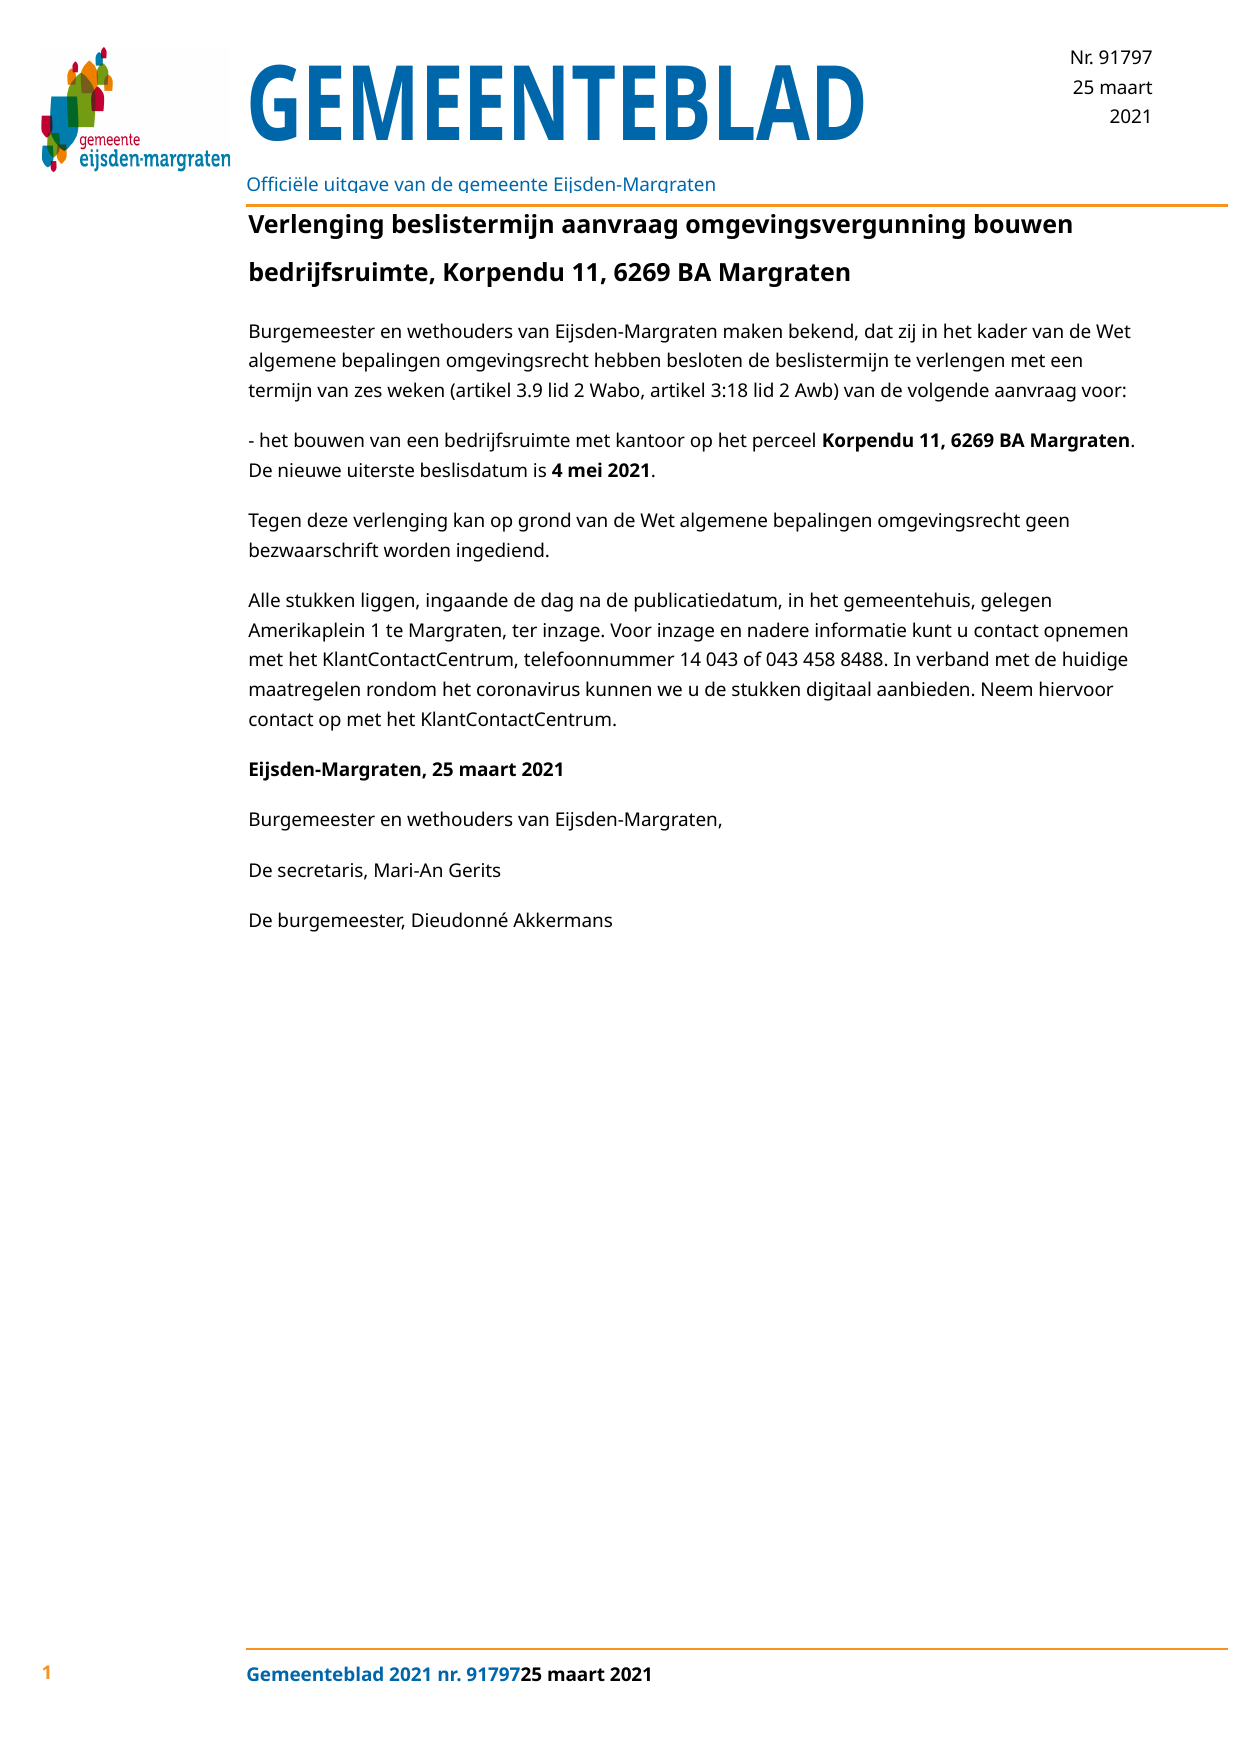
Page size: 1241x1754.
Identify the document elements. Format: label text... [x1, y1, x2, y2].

picture [41, 47, 231, 172]
text De burgemeester, Dieudonné Akkermans [248, 907, 1152, 933]
text Verlenging beslistermijn aanvraag omgevingsvergunning bouwen bedrijfsruimte, Korpendu 11, 6269 BA Margraten [248, 207, 1152, 288]
text Burgemeester en wethouders van Eijsden-Margraten maken bekend, dat zij in het kader van de Wet algemene bepalingen omgevingsrecht hebben besloten de beslistermijn te verlengen met een termijn van zes weken (artikel 3.9 lid 2 Wabo, artikel 3:18 lid 2 Awb) van de volgende aanvraag voor: [248, 318, 1152, 403]
text Burgemeester en wethouders van Eijsden-Margraten, [248, 807, 1152, 832]
text De secretaris, Mari-An Gerits [248, 857, 1152, 883]
text Alle stukken liggen, ingaande de dag na de publicatiedatum, in het gemeentehuis, gelegen Amerikaplein 1 te Margraten, ter inzage. Voor inzage en nadere informatie kunt u contact opnemen met het KlantContactCentrum, telefoonnummer 14 043 of 043 458 8488. In verband met de huidige maatregelen rondom het coronavirus kunnen we u de stukken digitaal aanbieden. Neem hiervoor contact op met het KlantContactCentrum. [248, 587, 1152, 732]
text Tegen deze verlenging kan op grond van de Wet algemene bepalingen omgevingsrecht geen bezwaarschrift worden ingediend. [248, 507, 1152, 563]
text - het bouwen van een bedrijfsruimte met kantoor op het perceel Korpendu 11, 6269 BA Margraten. De nieuwe uiterste beslisdatum is 4 mei 2021. [248, 427, 1152, 483]
text Eijsden-Margraten, 25 maart 2021 [248, 756, 1152, 782]
